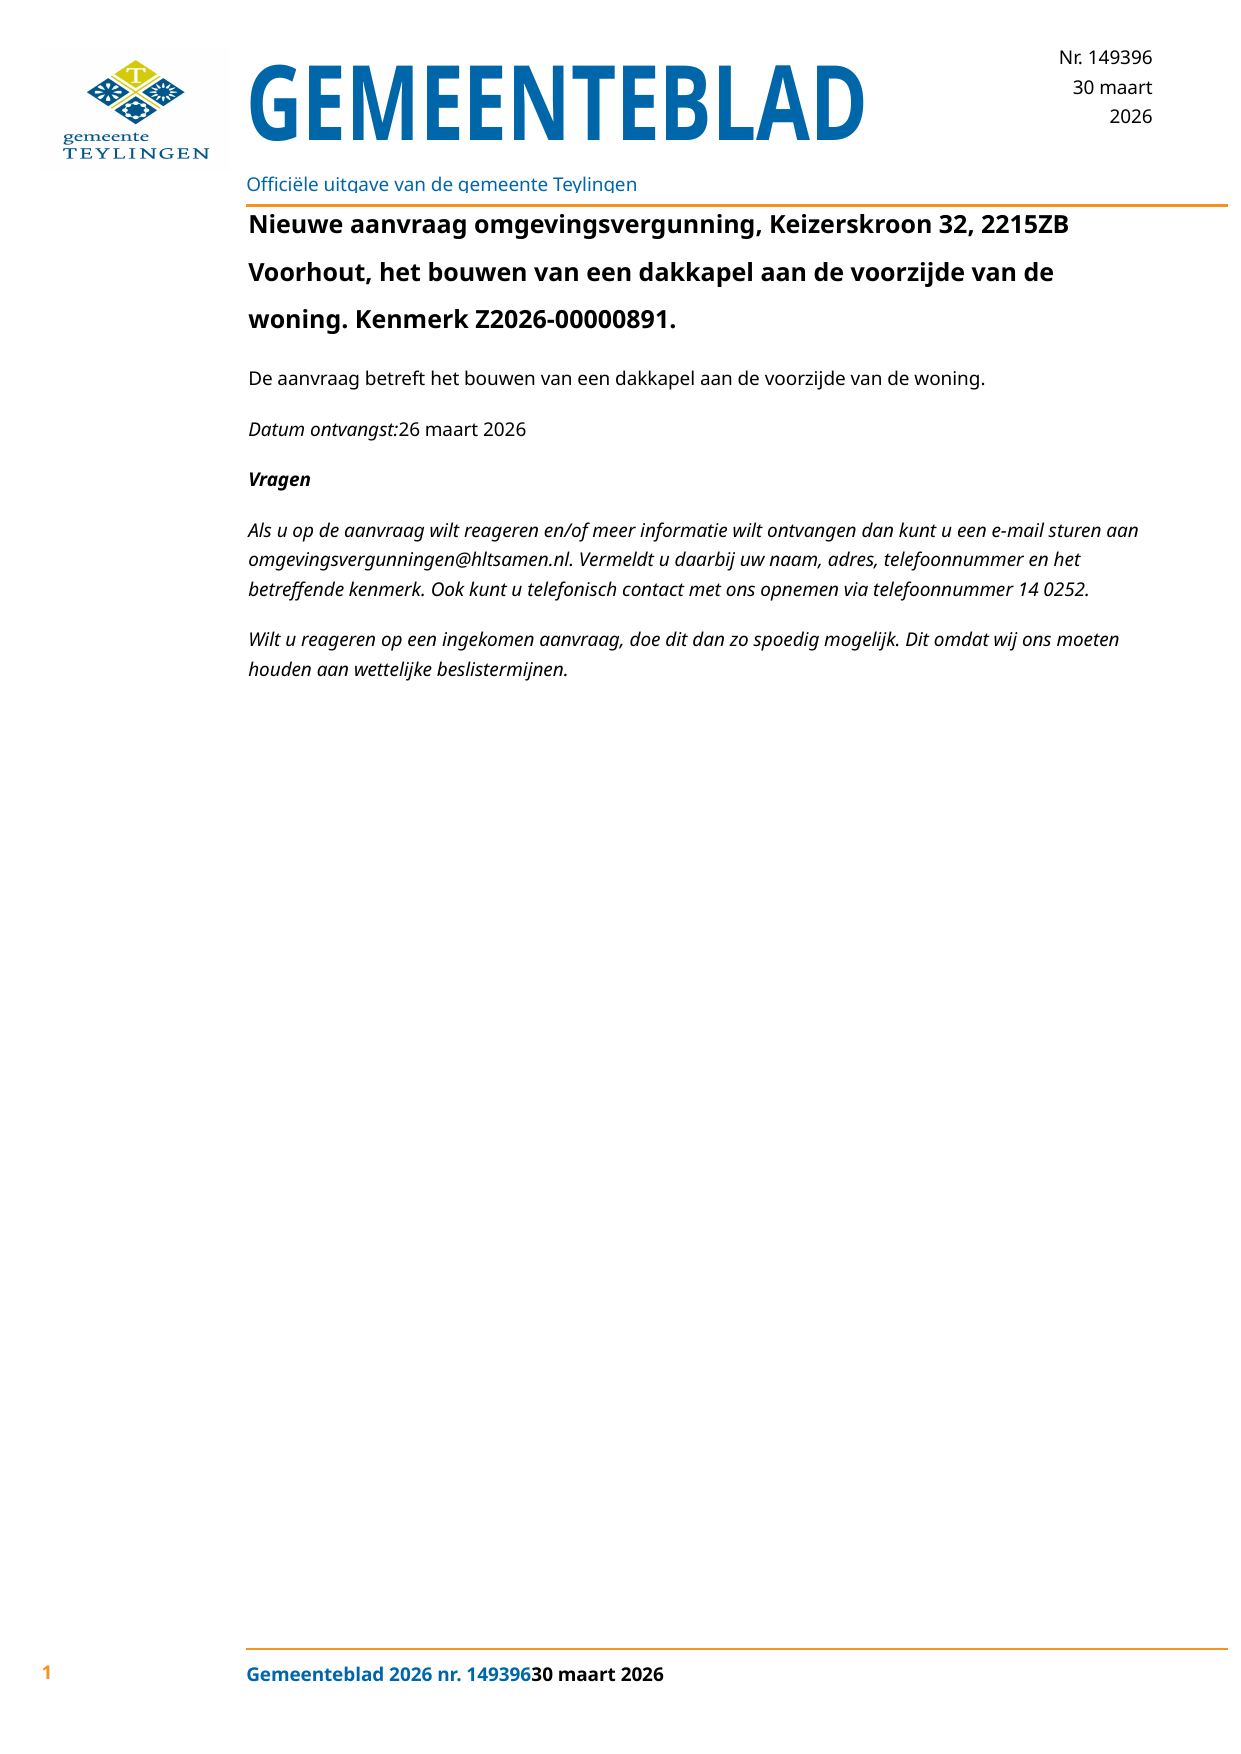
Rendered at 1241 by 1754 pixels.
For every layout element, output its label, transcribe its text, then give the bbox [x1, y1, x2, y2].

picture [41, 47, 231, 172]
text De aanvraag betreft het bouwen van een dakkapel aan de voorzijde van de woning. [248, 366, 1152, 391]
text Nieuwe aanvraag omgevingsvergunning, Keizerskroon 32, 2215ZB Voorhout, het bouwen van een dakkapel aan de voorzijde van de woning. Kenmerk Z2026-00000891. [248, 207, 1152, 336]
text Datum ontvangst:26 maart 2026 [248, 416, 1152, 442]
text Wilt u reageren op een ingekomen aanvraag, doe dit dan zo spoedig mogelijk. Dit omdat wij ons moeten houden aan wettelijke beslistermijnen. [248, 626, 1152, 682]
text Als u op de aanvraag wilt reageren en/of meer informatie wilt ontvangen dan kunt u een e-mail sturen aan omgevingsvergunningen@hltsamen.nl. Vermeldt u daarbij uw naam, adres, telefoonnummer en het betreffende kenmerk. Ook kunt u telefonisch contact met ons opnemen via telefoonnummer 14 0252. [248, 517, 1152, 602]
text Vragen [248, 466, 1152, 492]
